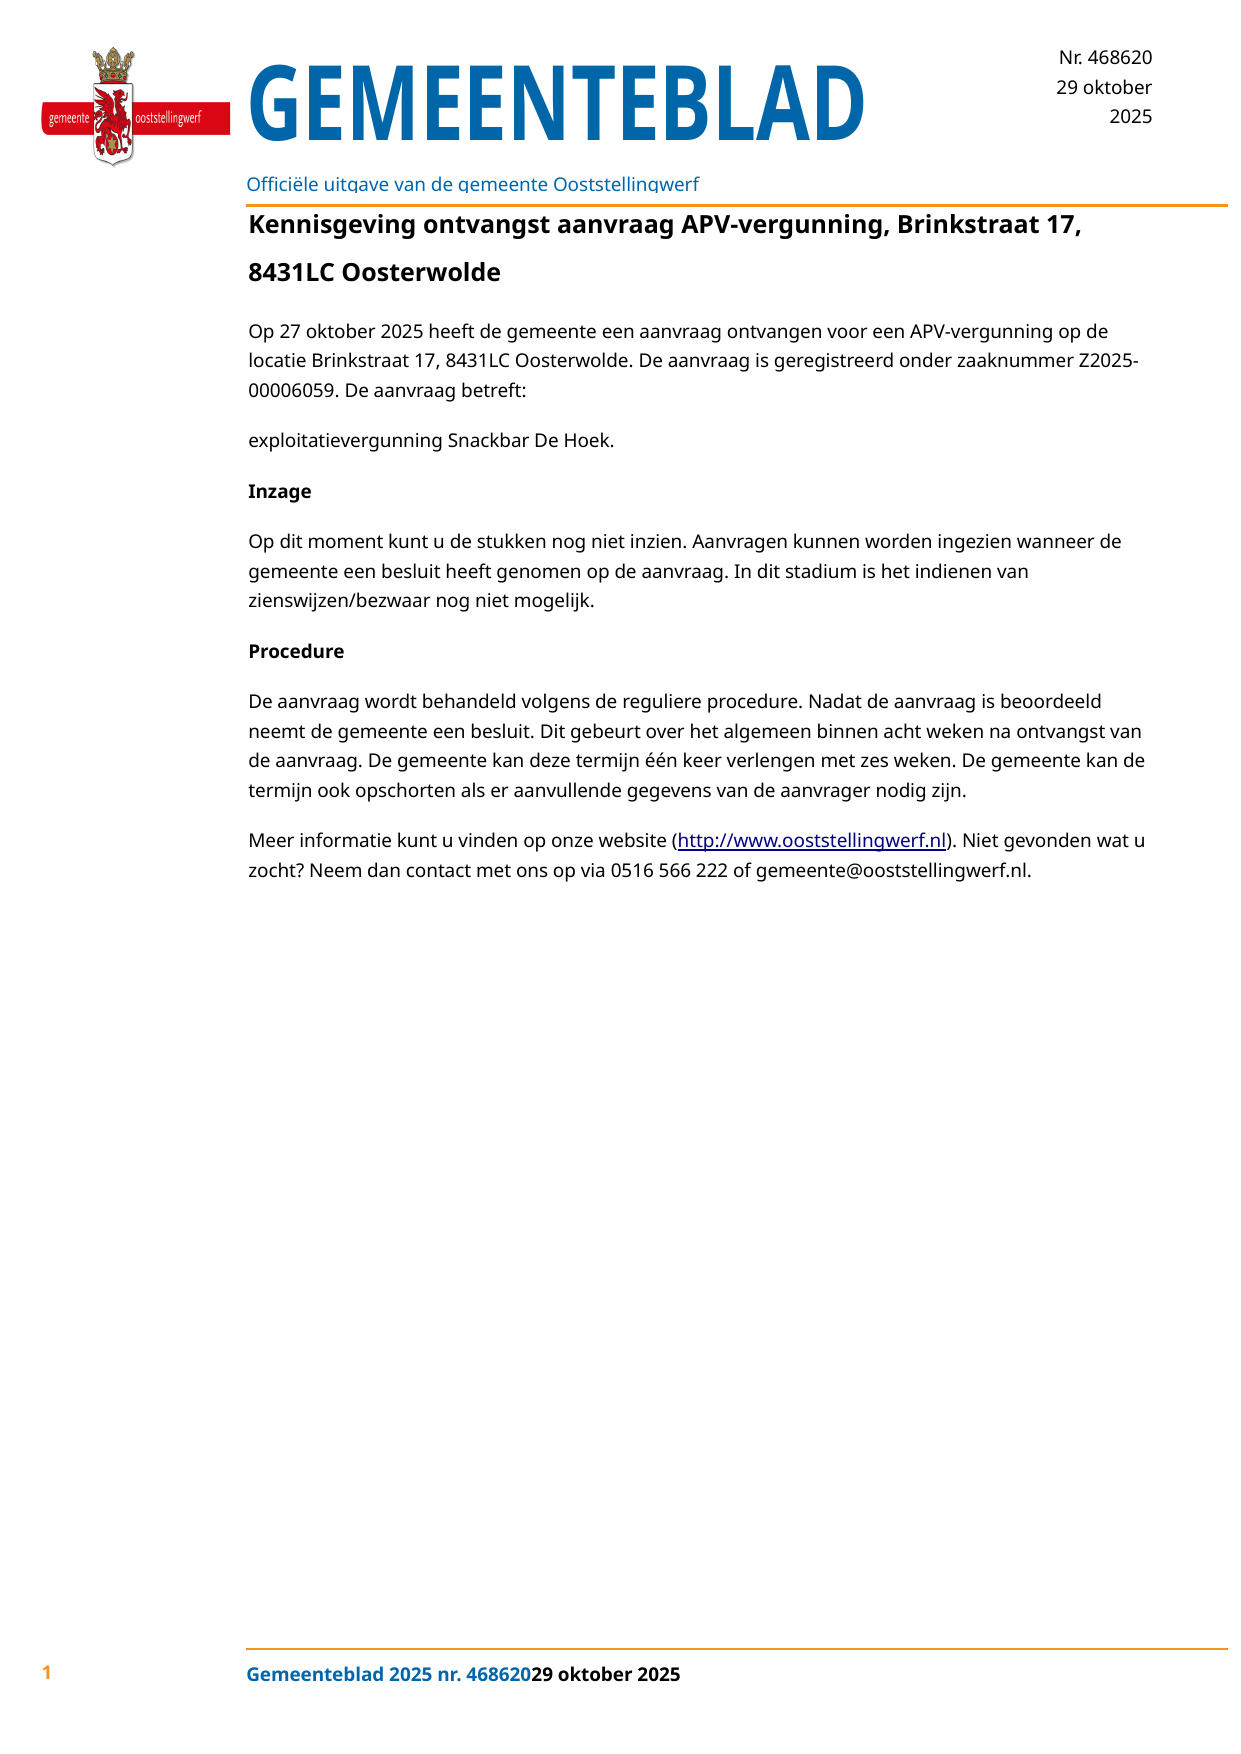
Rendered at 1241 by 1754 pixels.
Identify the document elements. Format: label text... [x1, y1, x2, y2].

text Op 27 oktober 2025 heeft de gemeente een aanvraag ontvangen voor een APV-vergunning op de locatie Brinkstraat 17, 8431LC Oosterwolde. De aanvraag is geregistreerd onder zaaknummer Z2025-00006059. De aanvraag betreft: [248, 318, 1152, 403]
text Op dit moment kunt u de stukken nog niet inzien. Aanvragen kunnen worden ingezien wanneer de gemeente een besluit heeft genomen op de aanvraag. In dit stadium is het indienen van zienswijzen/bezwaar nog niet mogelijk. [248, 528, 1152, 613]
text exploitatievergunning Snackbar De Hoek. [248, 427, 1152, 453]
picture [41, 47, 231, 172]
text Inzage [248, 478, 1152, 504]
text Kennisgeving ontvangst aanvraag APV-vergunning, Brinkstraat 17, 8431LC Oosterwolde [248, 207, 1152, 288]
text Procedure [248, 638, 1152, 664]
text Meer informatie kunt u vinden op onze website (http://www.ooststellingwerf.nl). Niet gevonden wat u zocht? Neem dan contact met ons op via 0516 566 222 of gemeente@ooststellingwerf.nl. [248, 827, 1152, 883]
text De aanvraag wordt behandeld volgens de reguliere procedure. Nadat de aanvraag is beoordeeld neemt de gemeente een besluit. Dit gebeurt over het algemeen binnen acht weken na ontvangst van de aanvraag. De gemeente kan deze termijn één keer verlengen met zes weken. De gemeente kan de termijn ook opschorten als er aanvullende gegevens van de aanvrager nodig zijn. [248, 688, 1152, 803]
